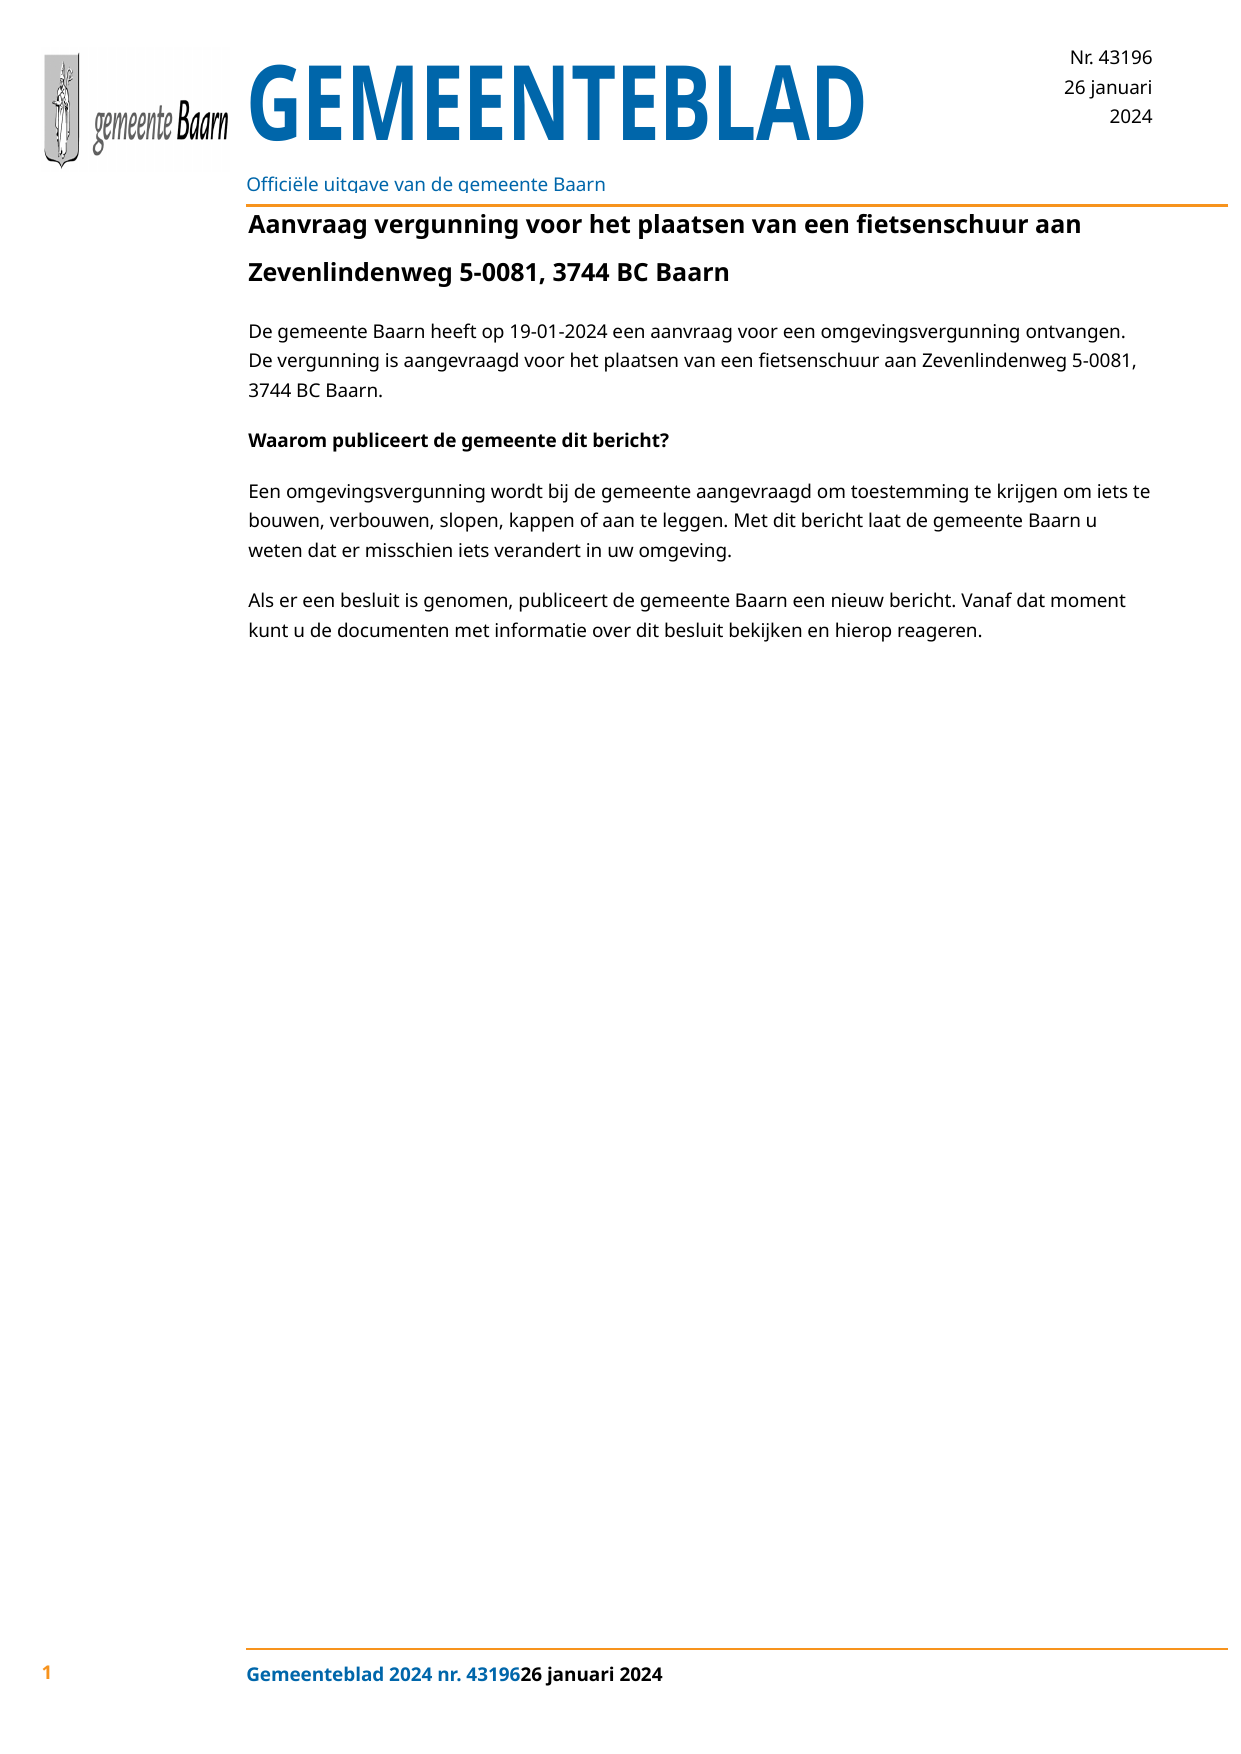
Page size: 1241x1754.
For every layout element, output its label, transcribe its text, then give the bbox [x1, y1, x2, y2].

text Een omgevingsvergunning wordt bij de gemeente aangevraagd om toestemming te krijgen om iets te bouwen, verbouwen, slopen, kappen of aan te leggen. Met dit bericht laat de gemeente Baarn u weten dat er misschien iets verandert in uw omgeving. [248, 478, 1152, 563]
text Waarom publiceert de gemeente dit bericht? [248, 427, 1152, 453]
text De gemeente Baarn heeft op 19-01-2024 een aanvraag voor een omgevingsvergunning ontvangen. De vergunning is aangevraagd voor het plaatsen van een fietsenschuur aan Zevenlindenweg 5-0081, 3744 BC Baarn. [248, 318, 1152, 403]
text Aanvraag vergunning voor het plaatsen van een fietsenschuur aan Zevenlindenweg 5-0081, 3744 BC Baarn [248, 207, 1152, 288]
picture [41, 47, 231, 172]
text Als er een besluit is genomen, publiceert de gemeente Baarn een nieuw bericht. Vanaf dat moment kunt u de documenten met informatie over dit besluit bekijken en hierop reageren. [248, 587, 1152, 643]
